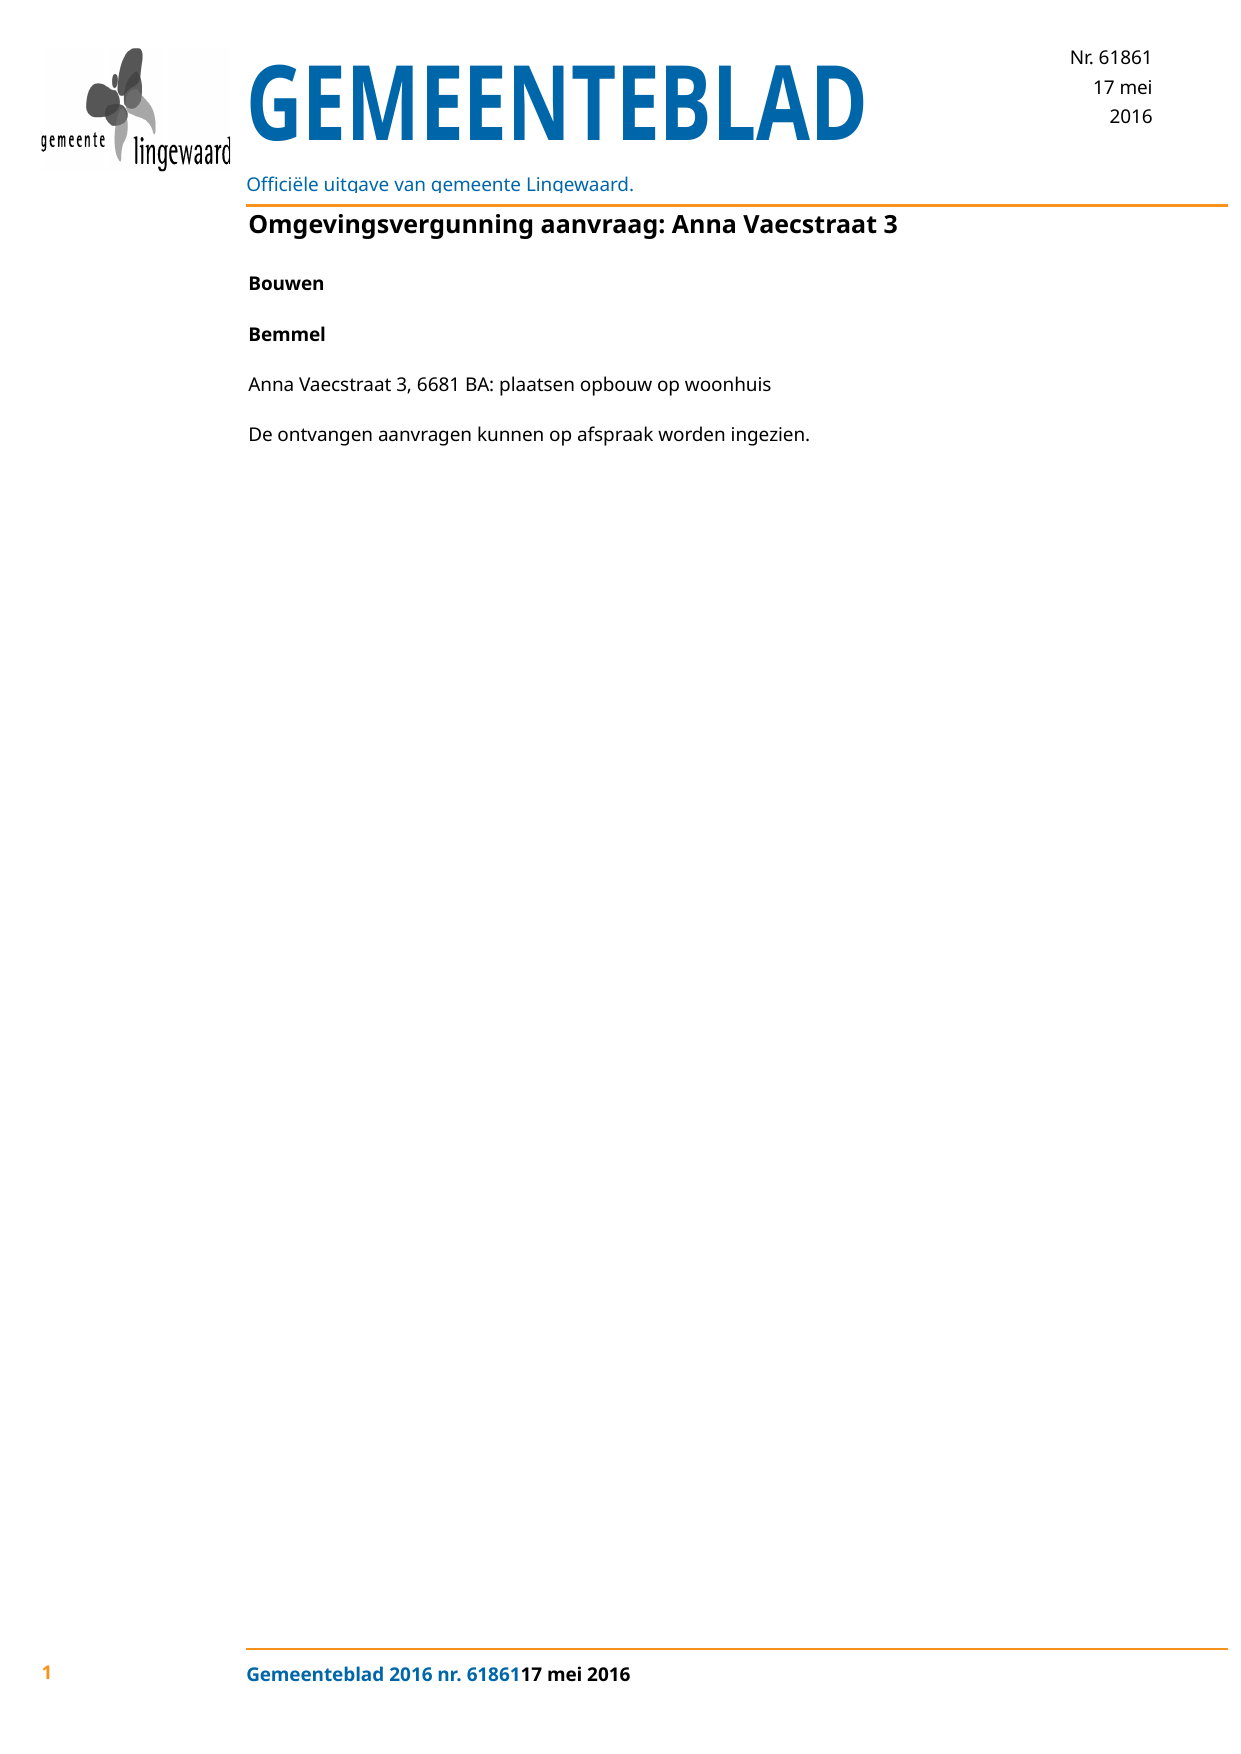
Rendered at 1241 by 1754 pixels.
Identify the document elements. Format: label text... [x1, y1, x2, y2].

text Bemmel [248, 321, 1152, 346]
picture [41, 47, 231, 172]
text Omgevingsvergunning aanvraag: Anna Vaecstraat 3 [248, 207, 1152, 241]
text Bouwen [248, 270, 1152, 296]
text Anna Vaecstraat 3, 6681 BA: plaatsen opbouw op woonhuis [248, 371, 1152, 397]
text De ontvangen aanvragen kunnen op afspraak worden ingezien. [248, 422, 1152, 447]
